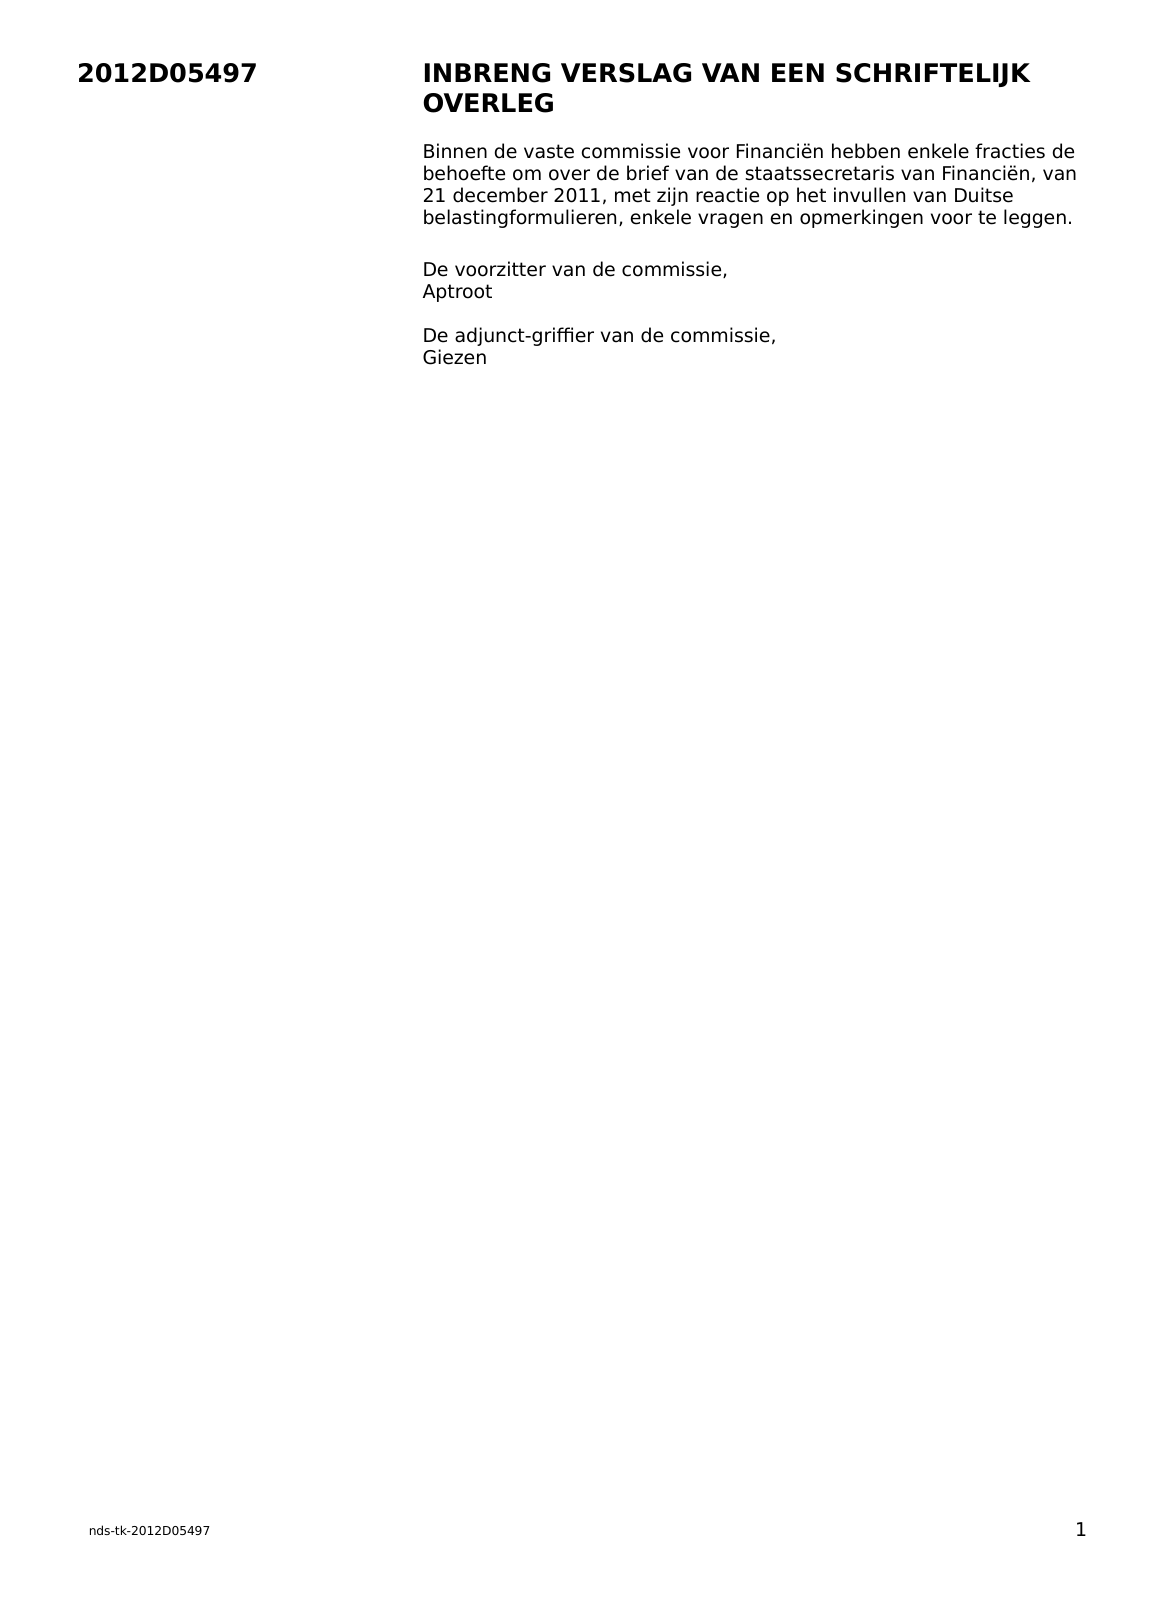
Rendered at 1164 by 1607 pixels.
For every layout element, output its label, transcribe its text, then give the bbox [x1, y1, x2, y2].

text nds-tk-2012D05497 [88, 1524, 323, 1538]
text Binnen de vaste commissie voor Financiën hebben enkele fracties de behoefte om over de brief van de staatssecretaris van Financiën, van 21 december 2011, met zijn reactie op het invullen van Duitse belastingformulieren, enkele vragen en opmerkingen voor te leggen. [422, 141, 1087, 228]
text De adjunct-griffier van de commissie, Giezen [422, 325, 1087, 369]
text De voorzitter van de commissie, Aptroot [422, 258, 1087, 302]
text 2012D05497 INBRENG VERSLAG VAN EEN SCHRIFTELIJK OVERLEG [77, 59, 1087, 118]
